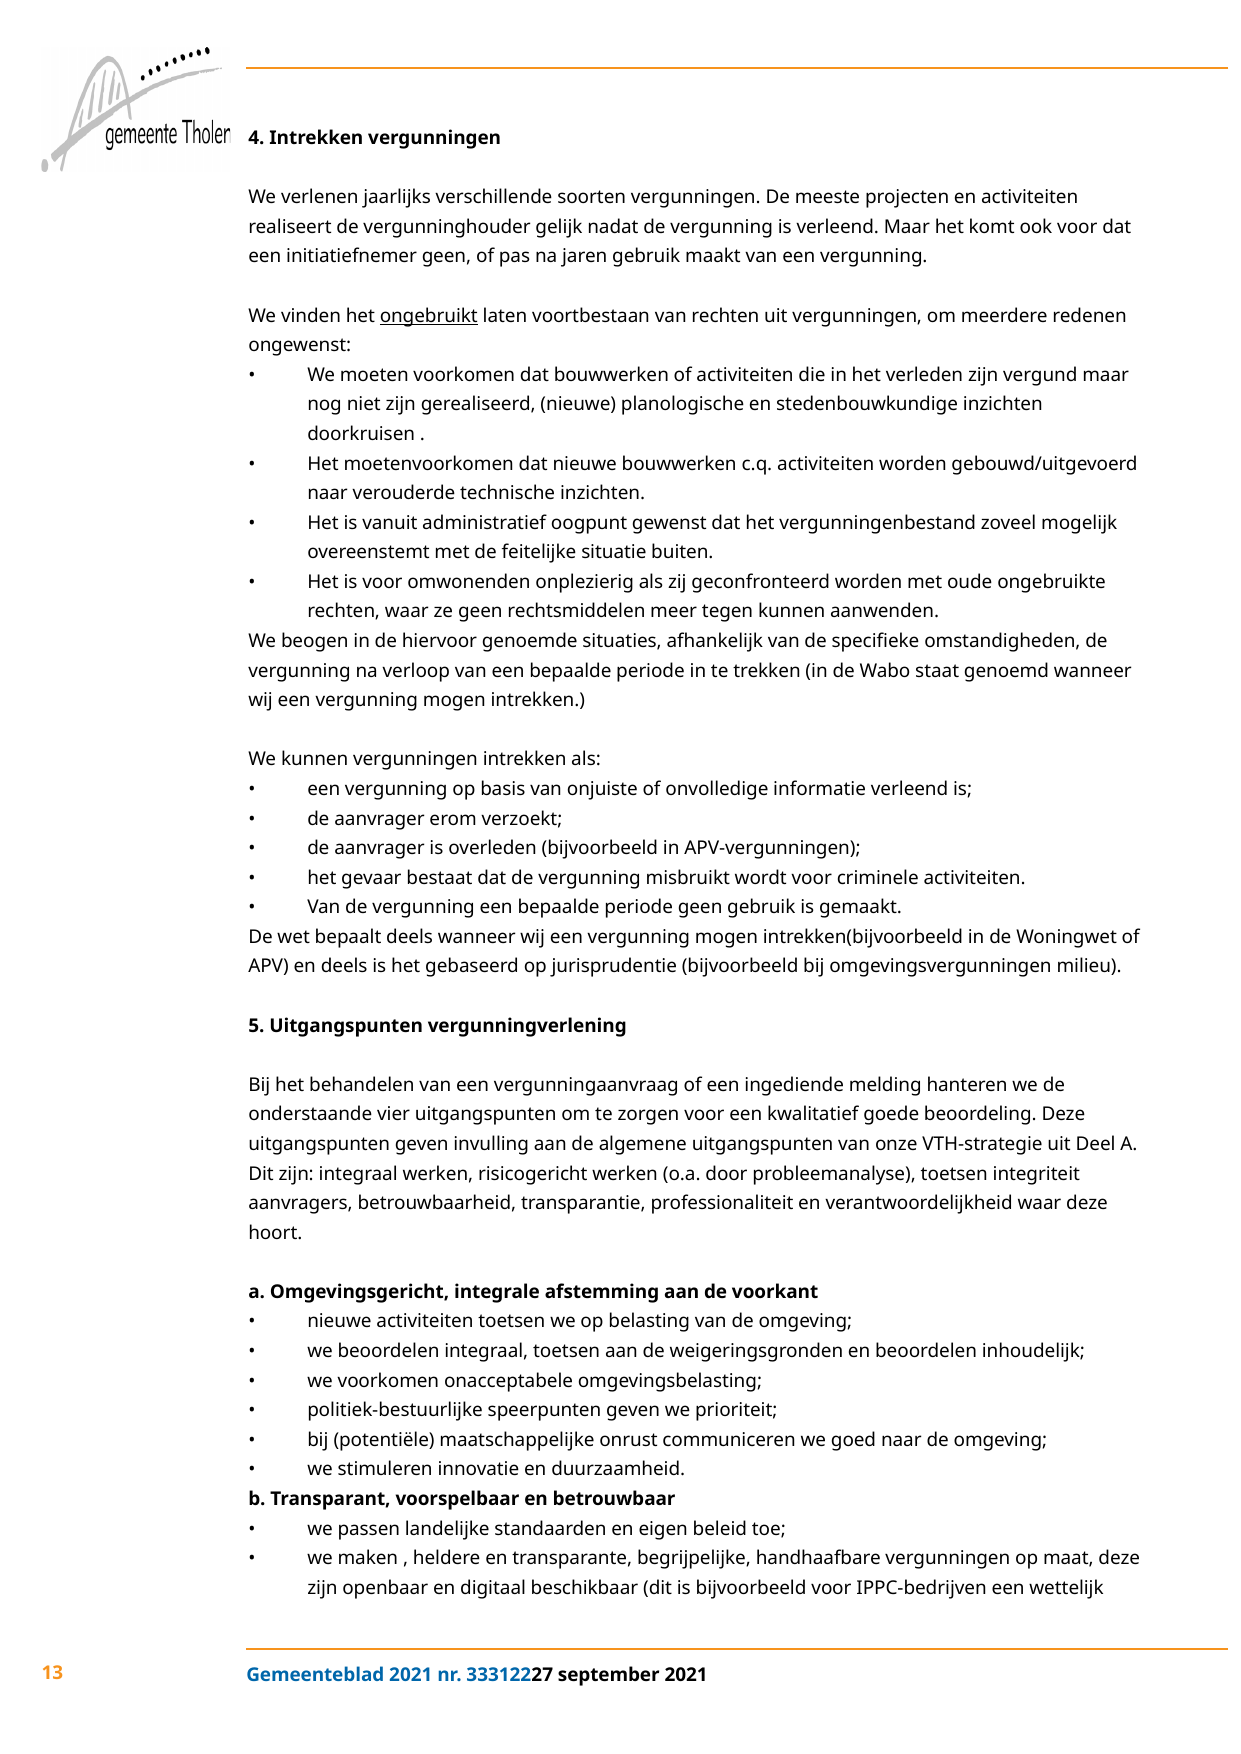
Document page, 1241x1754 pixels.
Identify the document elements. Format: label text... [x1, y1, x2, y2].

text We vinden het ongebruikt laten voortbestaan van rechten uit vergunningen, om meerdere redenen ongewenst: [248, 302, 1152, 357]
picture [41, 47, 231, 172]
text Bij het behandelen van een vergunningaanvraag of een ingediende melding hanteren we de onderstaande vier uitgangspunten om te zorgen voor een kwalitatief goede beoordeling. Deze uitgangspunten geven invulling aan de algemene uitgangspunten van onze VTH-strategie uit Deel A. Dit zijn: integraal werken, risicogericht werken (o.a. door probleemanalyse), toetsen integriteit aanvragers, betrouwbaarheid, transparantie, professionaliteit en verantwoordelijkheid waar deze hoort. [248, 1071, 1152, 1245]
text We kunnen vergunningen intrekken als: [248, 746, 1152, 771]
text We verlenen jaarlijks verschillende soorten vergunningen. De meeste projecten en activiteiten realiseert de vergunninghouder gelijk nadat de vergunning is verleend. Maar het komt ook voor dat een initiatiefnemer geen, of pas na jaren gebruik maakt van een vergunning. [248, 183, 1152, 268]
text 5. Uitgangspunten vergunningverlening [248, 1012, 1152, 1038]
list nieuwe activiteiten toetsen we op belasting van de omgeving; [248, 1308, 1152, 1333]
list de aanvrager is overleden (bijvoorbeeld in APV-vergunningen); [248, 834, 1152, 860]
text 4. Intrekken vergunningen [248, 124, 1152, 150]
list het gevaar bestaat dat de vergunning misbruikt wordt voor criminele activiteiten. [248, 864, 1152, 890]
list politiek-bestuurlijke speerpunten geven we prioriteit; [248, 1396, 1152, 1422]
list We moeten voorkomen dat bouwwerken of activiteiten die in het verleden zijn vergund maar nog niet zijn gerealiseerd, (nieuwe) planologische en stedenbouwkundige inzichten doorkruisen . [248, 361, 1152, 446]
list een vergunning op basis van onjuiste of onvolledige informatie verleend is; [248, 775, 1152, 801]
list de aanvrager erom verzoekt; [248, 805, 1152, 831]
list Van de vergunning een bepaalde periode geen gebruik is gemaakt. [248, 893, 1152, 919]
list Het is vanuit administratief oogpunt gewenst dat het vergunningenbestand zoveel mogelijk overeenstemt met de feitelijke situatie buiten. [248, 509, 1152, 564]
list Het moetenvoorkomen dat nieuwe bouwwerken c.q. activiteiten worden gebouwd/uitgevoerd naar verouderde technische inzichten. [248, 450, 1152, 505]
text We beogen in de hiervoor genoemde situaties, afhankelijk van de specifieke omstandigheden, de vergunning na verloop van een bepaalde periode in te trekken (in de Wabo staat genoemd wanneer wij een vergunning mogen intrekken.) [248, 627, 1152, 712]
list we beoordelen integraal, toetsen aan de weigeringsgronden en beoordelen inhoudelijk; [248, 1337, 1152, 1363]
text a. Omgevingsgericht, integrale afstemming aan de voorkant [248, 1278, 1152, 1304]
text De wet bepaalt deels wanneer wij een vergunning mogen intrekken(bijvoorbeeld in de Woningwet of APV) en deels is het gebaseerd op jurisprudentie (bijvoorbeeld bij omgevingsvergunningen milieu). [248, 923, 1152, 978]
list bij (potentiële) maatschappelijke onrust communiceren we goed naar de omgeving; [248, 1426, 1152, 1452]
list we stimuleren innovatie en duurzaamheid. [248, 1456, 1152, 1481]
list we maken , heldere en transparante, begrijpelijke, handhaafbare vergunningen op maat, deze zijn openbaar en digitaal beschikbaar (dit is bijvoorbeeld voor IPPC-bedrijven een wettelijk [248, 1544, 1152, 1600]
text b. Transparant, voorspelbaar en betrouwbaar [248, 1485, 1152, 1511]
list we voorkomen onacceptabele omgevingsbelasting; [248, 1367, 1152, 1393]
list we passen landelijke standaarden en eigen beleid toe; [248, 1515, 1152, 1541]
list Het is voor omwonenden onplezierig als zij geconfronteerd worden met oude ongebruikte rechten, waar ze geen rechtsmiddelen meer tegen kunnen aanwenden. [248, 568, 1152, 623]
